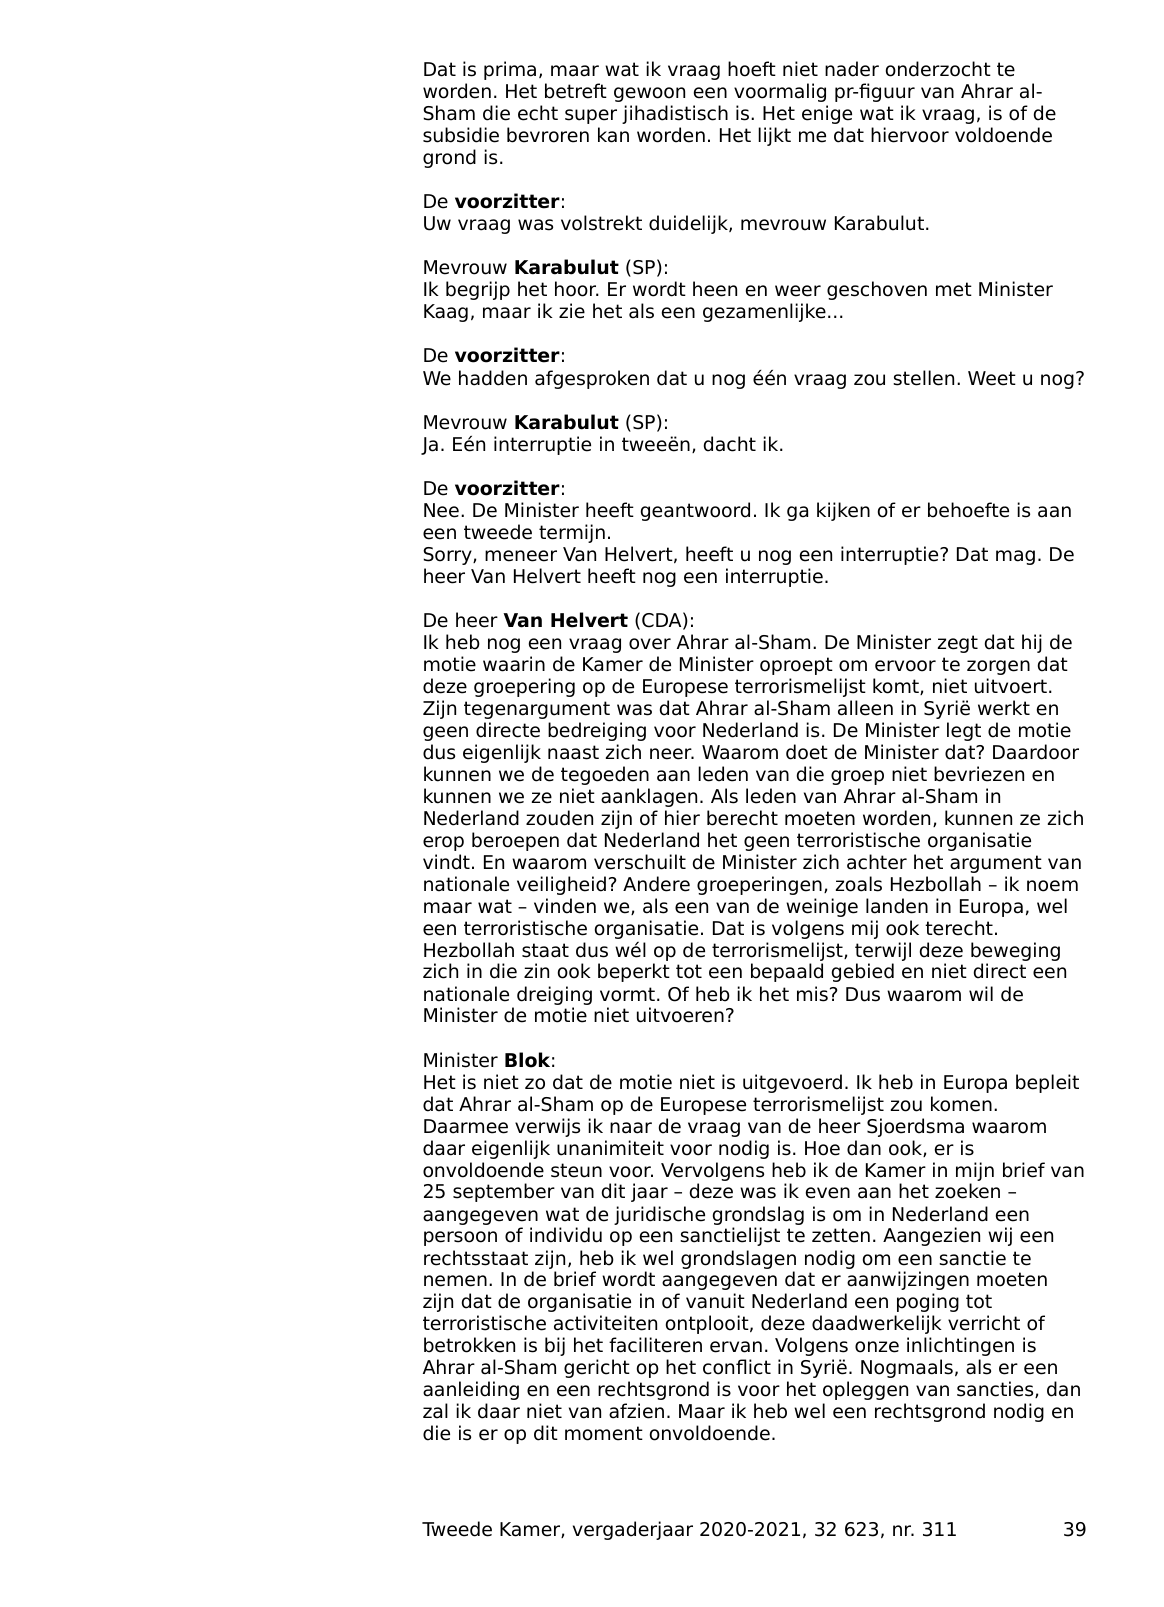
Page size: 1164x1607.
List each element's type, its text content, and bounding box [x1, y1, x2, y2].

text Uw vraag was volstrekt duidelijk, mevrouw Karabulut. [422, 213, 1087, 235]
text Dat is prima, maar wat ik vraag hoeft niet nader onderzocht te worden. Het betreft gewoon een voormalig pr-figuur van Ahrar al-Sham die echt super jihadistisch is. Het enige wat ik vraag, is of de subsidie bevroren kan worden. Het lijkt me dat hiervoor voldoende grond is. [422, 59, 1087, 169]
text Ja. Eén interruptie in tweeën, dacht ik. [422, 433, 1087, 456]
text De heer Van Helvert (CDA): [422, 610, 1087, 632]
text Mevrouw Karabulut (SP): [422, 412, 1087, 433]
text De voorzitter: [422, 345, 1087, 367]
text Ik begrijp het hoor. Er wordt heen en weer geschoven met Minister Kaag, maar ik zie het als een gezamenlijke... [422, 279, 1087, 323]
text Nee. De Minister heeft geantwoord. Ik ga kijken of er behoefte is aan een tweede termijn. [422, 500, 1087, 544]
text Ik heb nog een vraag over Ahrar al-Sham. De Minister zegt dat hij de motie waarin de Kamer de Minister oproept om ervoor te zorgen dat deze groepering op de Europese terrorismelijst komt, niet uitvoert. Zijn tegenargument was dat Ahrar al-Sham alleen in Syrië werkt en geen directe bedreiging voor Nederland is. De Minister legt de motie dus eigenlijk naast zich neer. Waarom doet de Minister dat? Daardoor kunnen we de tegoeden aan leden van die groep niet bevriezen en kunnen we ze niet aanklagen. Als leden van Ahrar al-Sham in Nederland zouden zijn of hier berecht moeten worden, kunnen ze zich erop beroepen dat Nederland het geen terroristische organisatie vindt. En waarom verschuilt de Minister zich achter het argument van nationale veiligheid? Andere groeperingen, zoals Hezbollah – ik noem maar wat – vinden we, als een van de weinige landen in Europa, wel een terroristische organisatie. Dat is volgens mij ook terecht. Hezbollah staat dus wél op de terrorismelijst, terwijl deze beweging zich in die zin ook beperkt tot een bepaald gebied en niet direct een nationale dreiging vormt. Of heb ik het mis? Dus waarom wil de Minister de motie niet uitvoeren? [422, 632, 1087, 1027]
text We hadden afgesproken dat u nog één vraag zou stellen. Weet u nog? [422, 367, 1087, 389]
text Mevrouw Karabulut (SP): [422, 257, 1087, 279]
text De voorzitter: [422, 478, 1087, 500]
text Minister Blok: [422, 1049, 1087, 1072]
text De voorzitter: [422, 191, 1087, 213]
text Sorry, meneer Van Helvert, heeft u nog een interruptie? Dat mag. De heer Van Helvert heeft nog een interruptie. [422, 544, 1087, 588]
text Het is niet zo dat de motie niet is uitgevoerd. Ik heb in Europa bepleit dat Ahrar al-Sham op de Europese terrorismelijst zou komen. Daarmee verwijs ik naar de vraag van de heer Sjoerdsma waarom daar eigenlijk unanimiteit voor nodig is. Hoe dan ook, er is onvoldoende steun voor. Vervolgens heb ik de Kamer in mijn brief van 25 september van dit jaar – deze was ik even aan het zoeken – aangegeven wat de juridische grondslag is om in Nederland een persoon of individu op een sanctielijst te zetten. Aangezien wij een rechtsstaat zijn, heb ik wel grondslagen nodig om een sanctie te nemen. In de brief wordt aangegeven dat er aanwijzingen moeten zijn dat de organisatie in of vanuit Nederland een poging tot terroristische activiteiten ontplooit, deze daadwerkelijk verricht of betrokken is bij het faciliteren ervan. Volgens onze inlichtingen is Ahrar al-Sham gericht op het conflict in Syrië. Nogmaals, als er een aanleiding en een rechtsgrond is voor het opleggen van sancties, dan zal ik daar niet van afzien. Maar ik heb wel een rechtsgrond nodig en die is er op dit moment onvoldoende. [422, 1072, 1087, 1445]
